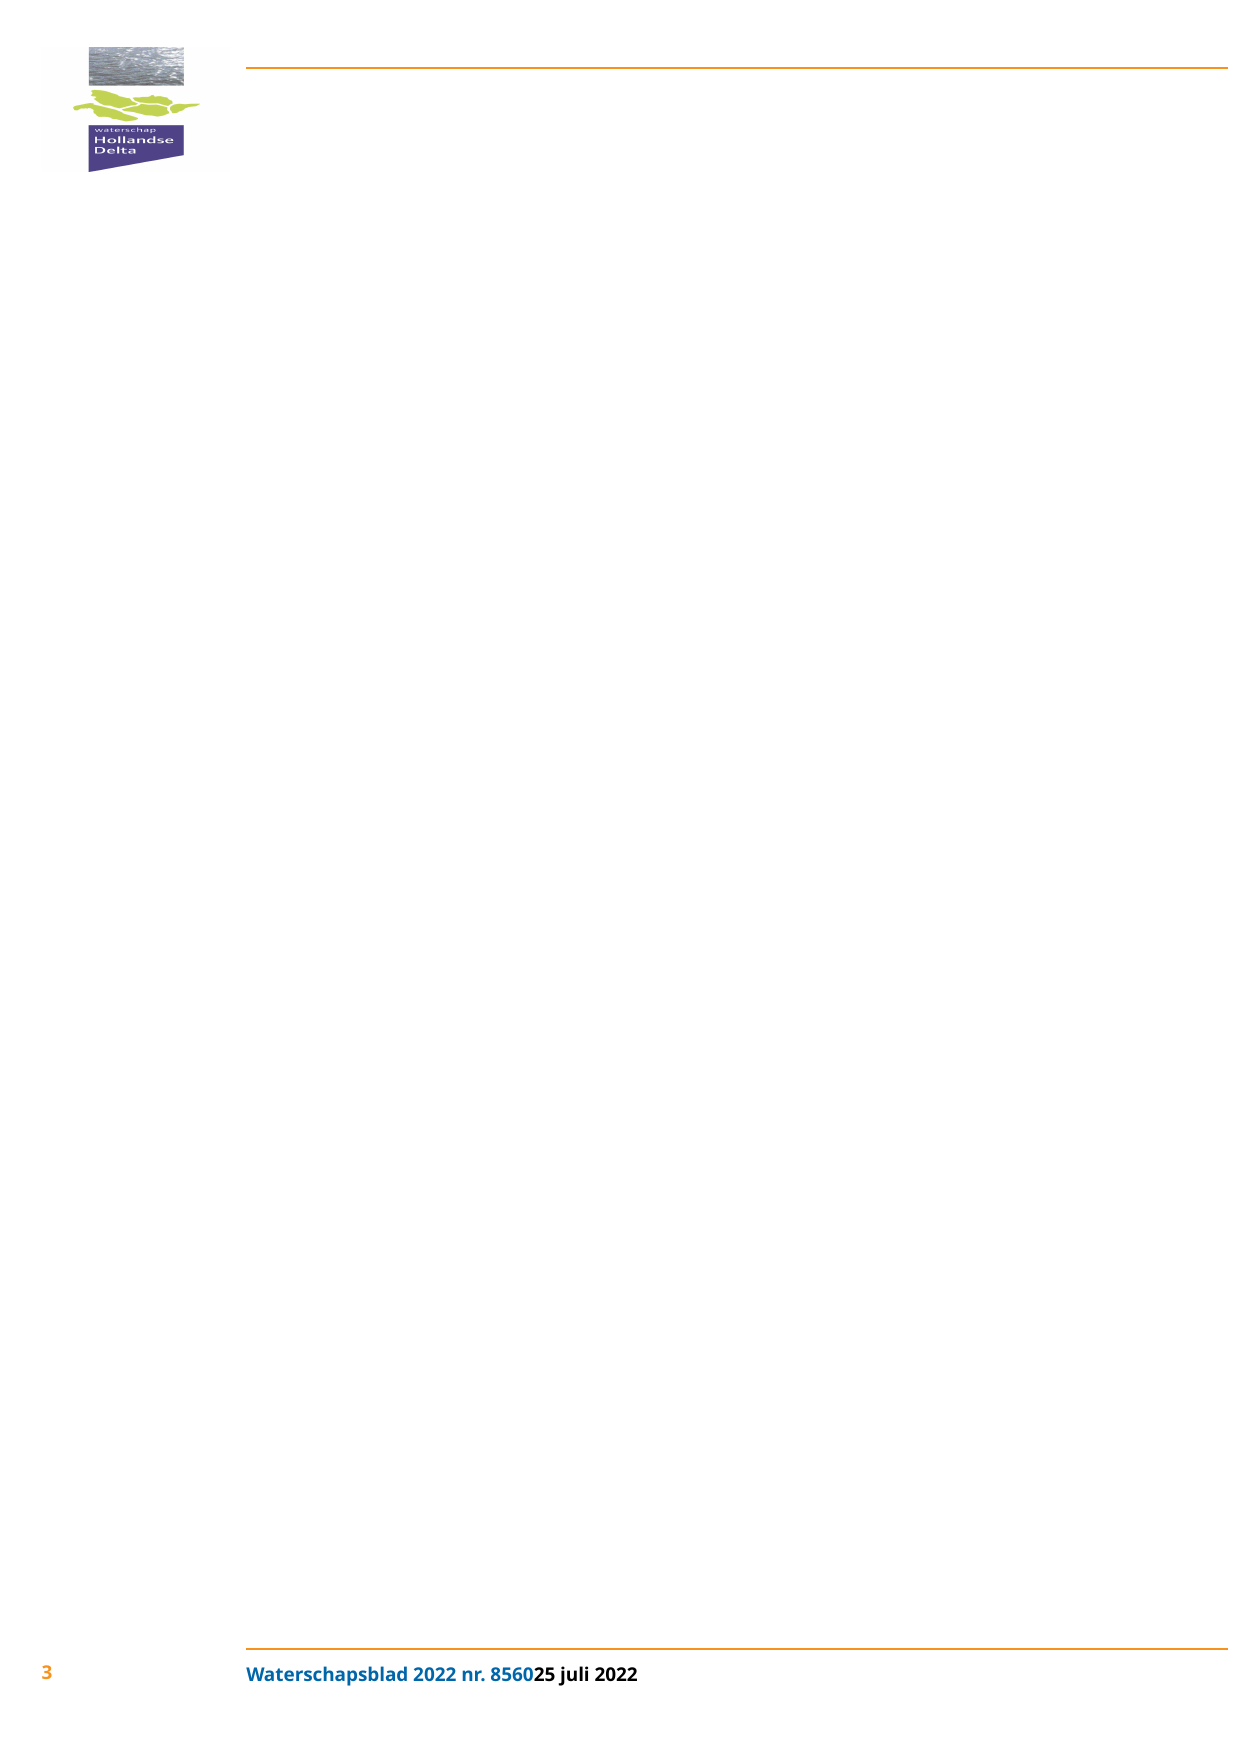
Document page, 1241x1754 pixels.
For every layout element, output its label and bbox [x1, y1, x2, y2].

picture [41, 47, 231, 172]
